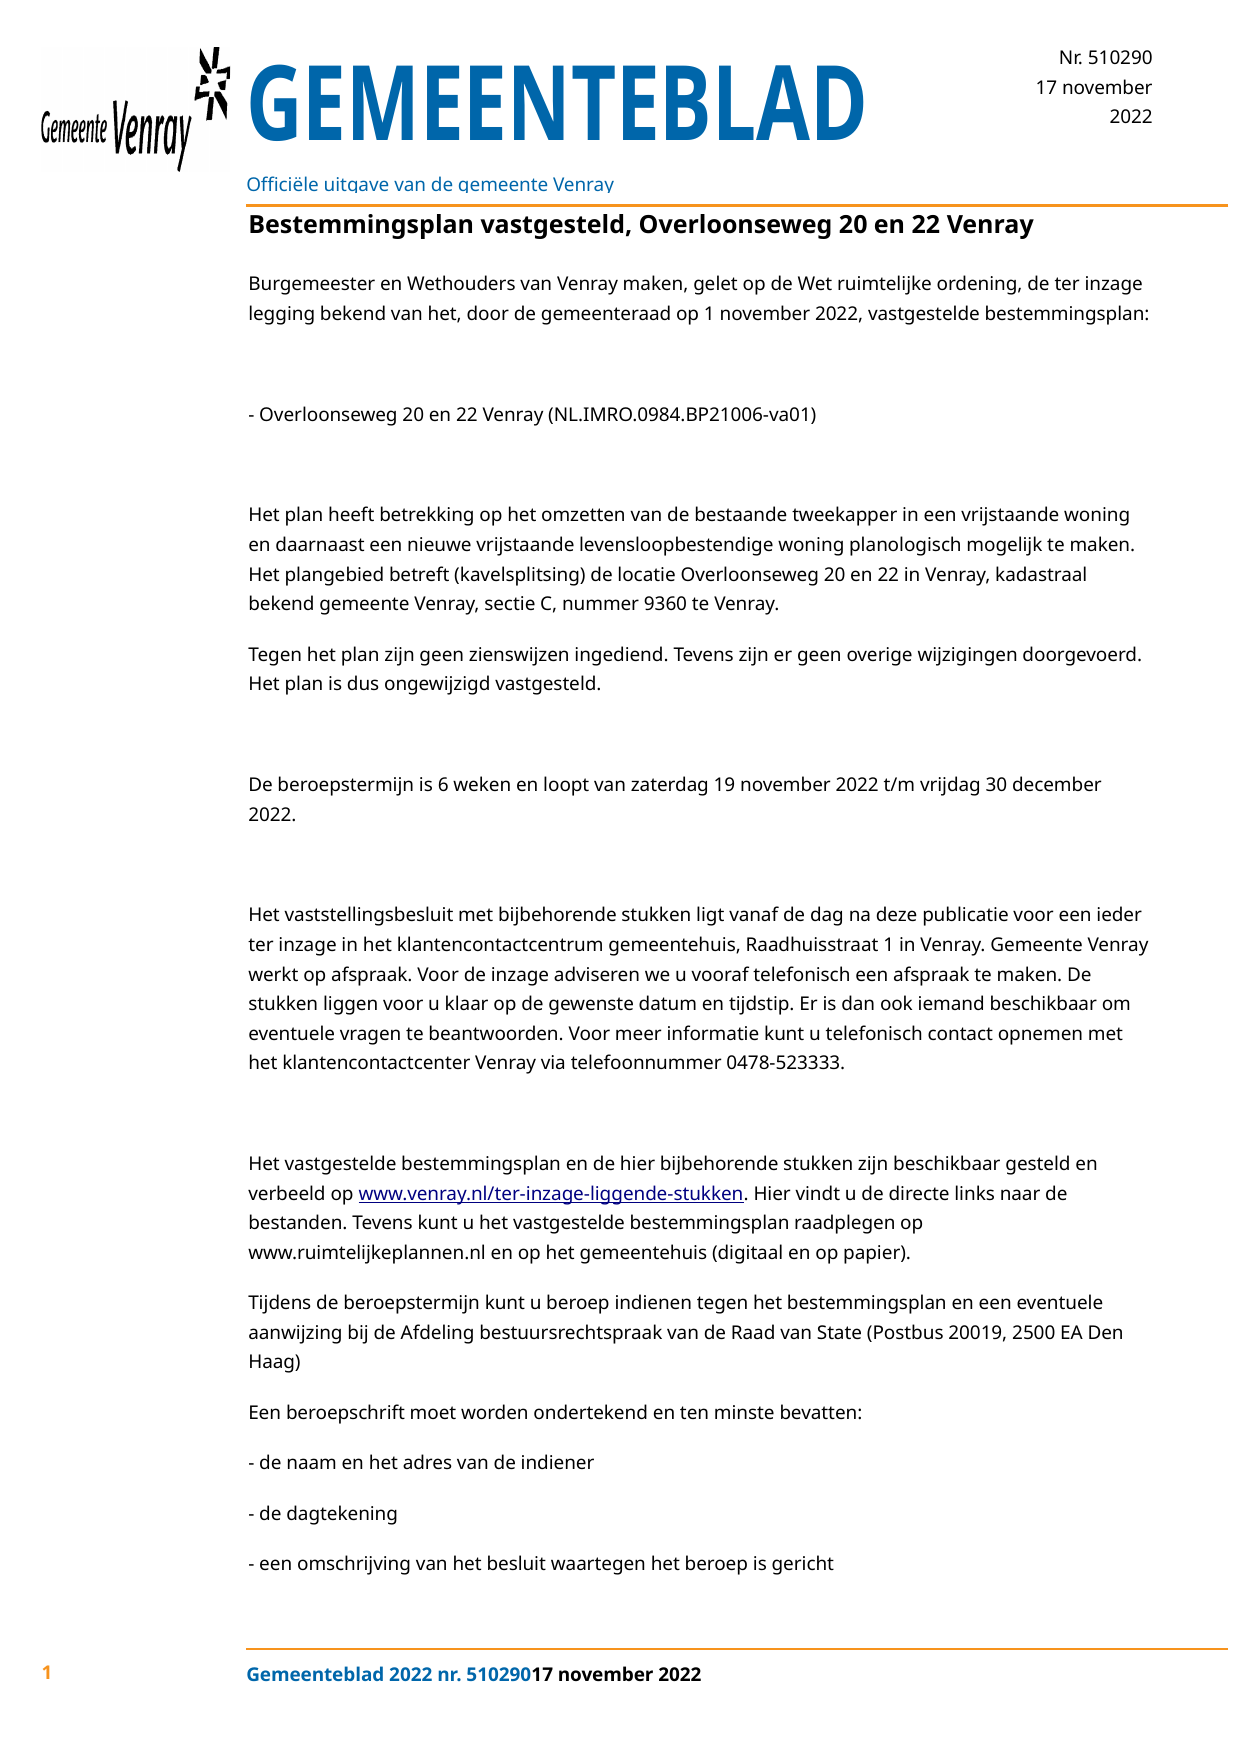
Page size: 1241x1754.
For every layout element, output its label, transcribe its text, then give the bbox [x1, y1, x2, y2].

text De beroepstermijn is 6 weken en loopt van zaterdag 19 november 2022 t/m vrijdag 30 december 2022. [248, 771, 1152, 826]
text Een beroepschrift moet worden ondertekend en ten minste bevatten: [248, 1399, 1152, 1425]
text Het vastgestelde bestemmingsplan en de hier bijbehorende stukken zijn beschikbaar gesteld en verbeeld op www.venray.nl/ter-inzage-liggende-stukken. Hier vindt u de directe links naar de bestanden. Tevens kunt u het vastgestelde bestemmingsplan raadplegen op www.ruimtelijkeplannen.nl en op het gemeentehuis (digitaal en op papier). [248, 1150, 1152, 1265]
text Bestemmingsplan vastgesteld, Overloonseweg 20 en 22 Venray [248, 207, 1152, 241]
text - Overloonseweg 20 en 22 Venray (NL.IMRO.0984.BP21006-va01) [248, 401, 1152, 426]
text Tegen het plan zijn geen zienswijzen ingediend. Tevens zijn er geen overige wijzigingen doorgevoerd. Het plan is dus ongewijzigd vastgesteld. [248, 641, 1152, 696]
text - de naam en het adres van de indiener [248, 1449, 1152, 1475]
text Het vaststellingsbesluit met bijbehorende stukken ligt vanaf de dag na deze publicatie voor een ieder ter inzage in het klantencontactcentrum gemeentehuis, Raadhuisstraat 1 in Venray. Gemeente Venray werkt op afspraak. Voor de inzage adviseren we u vooraf telefonisch een afspraak te maken. De stukken liggen voor u klaar op de gewenste datum en tijdstip. Er is dan ook iemand beschikbaar om eventuele vragen te beantwoorden. Voor meer informatie kunt u telefonisch contact opnemen met het klantencontactcenter Venray via telefoonnummer 0478-523333. [248, 902, 1152, 1075]
text Burgemeester en Wethouders van Venray maken, gelet op de Wet ruimtelijke ordening, de ter inzage legging bekend van het, door de gemeenteraad op 1 november 2022, vastgestelde bestemmingsplan: [248, 270, 1152, 326]
text Het plan heeft betrekking op het omzetten van de bestaande tweekapper in een vrijstaande woning en daarnaast een nieuwe vrijstaande levensloopbestendige woning planologisch mogelijk te maken. Het plangebied betreft (kavelsplitsing) de locatie Overloonseweg 20 en 22 in Venray, kadastraal bekend gemeente Venray, sectie C, nummer 9360 te Venray. [248, 502, 1152, 616]
picture [41, 47, 231, 172]
text - een omschrijving van het besluit waartegen het beroep is gericht [248, 1550, 1152, 1576]
text Tijdens de beroepstermijn kunt u beroep indienen tegen het bestemmingsplan en een eventuele aanwijzing bij de Afdeling bestuursrechtspraak van de Raad van State (Postbus 20019, 2500 EA Den Haag) [248, 1289, 1152, 1374]
text - de dagtekening [248, 1500, 1152, 1526]
